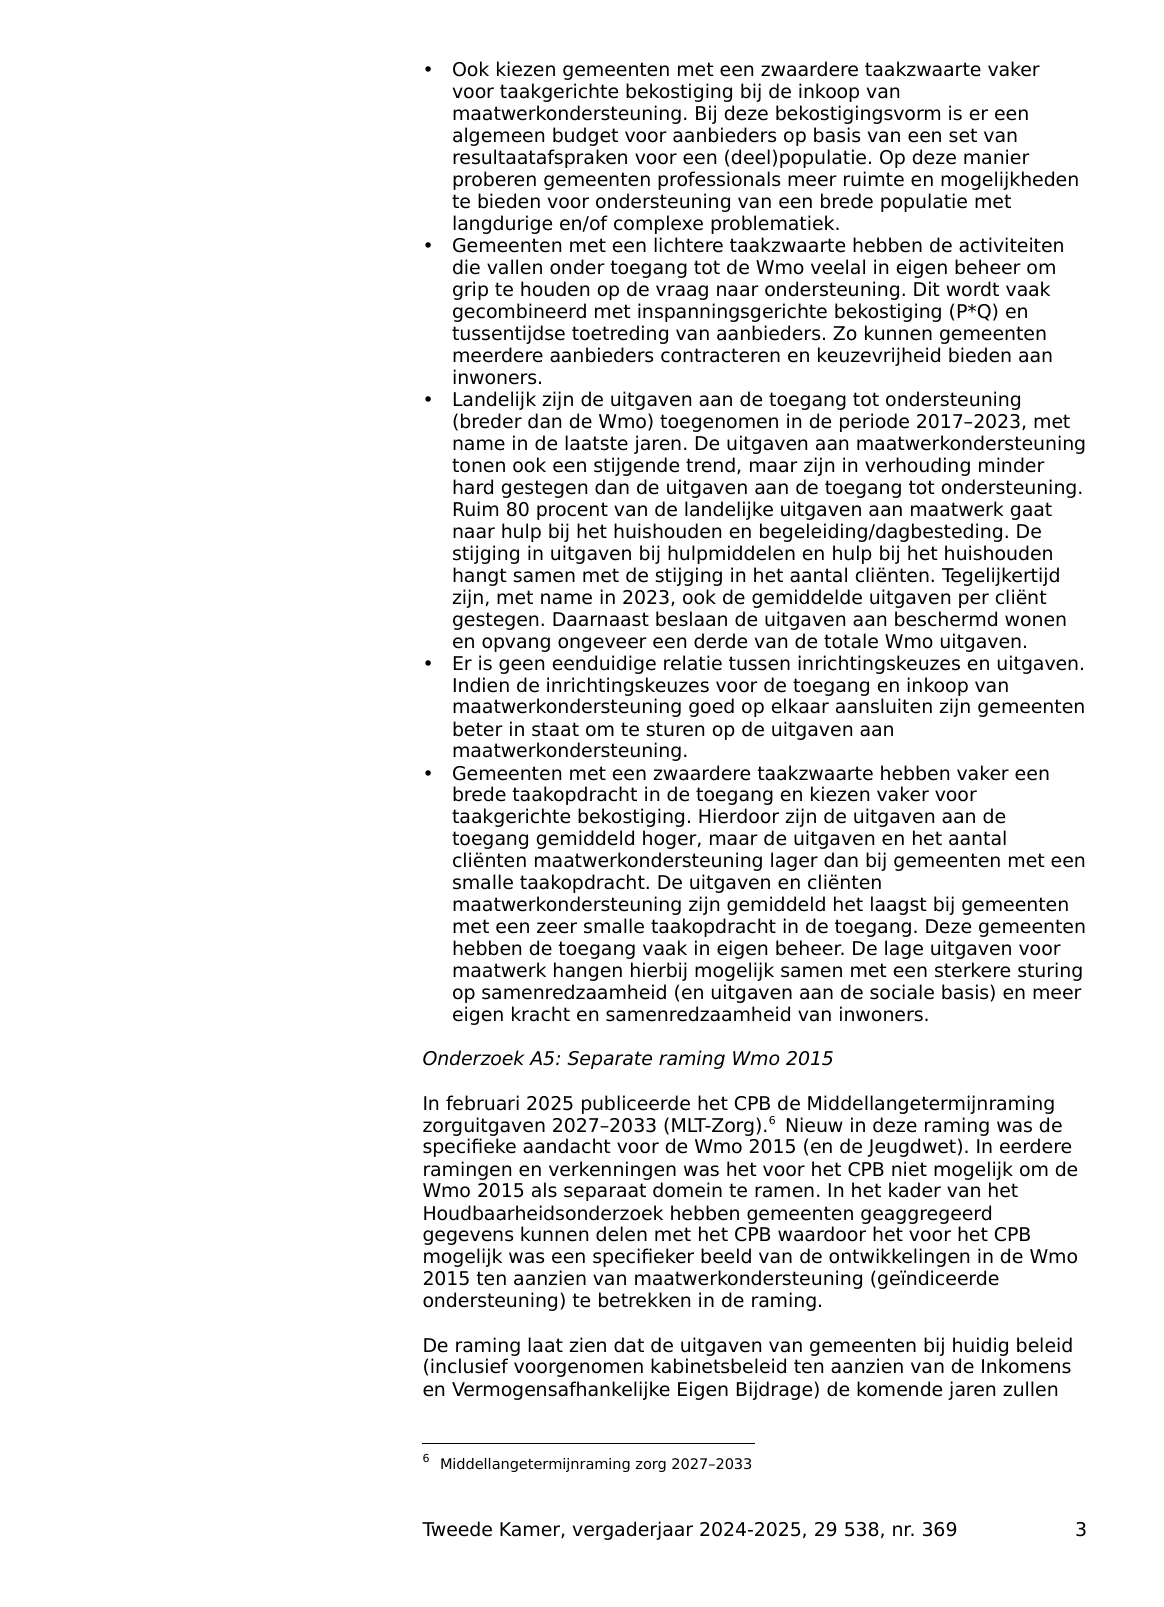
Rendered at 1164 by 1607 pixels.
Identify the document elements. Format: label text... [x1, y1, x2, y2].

text • Ook kiezen gemeenten met een zwaardere taakzwaarte vaker voor taakgerichte bekostiging bij de inkoop van maatwerkondersteuning. Bij deze bekostigingsvorm is er een algemeen budget voor aanbieders op basis van een set van resultaatafspraken voor een (deel)populatie. Op deze manier proberen gemeenten professionals meer ruimte en mogelijkheden te bieden voor ondersteuning van een brede populatie met langdurige en/of complexe problematiek. [422, 59, 1087, 235]
subtitle Onderzoek A5: Separate raming Wmo 2015 [422, 1048, 1087, 1070]
text In februari 2025 publiceerde het CPB de Middellangetermijnraming zorguitgaven 2027–2033 (MLT-Zorg). Nieuw in deze raming was de specifieke aandacht voor de Wmo 2015 (en de Jeugdwet). In eerdere ramingen en verkenningen was het voor het CPB niet mogelijk om de Wmo 2015 als separaat domein te ramen. In het kader van het Houdbaarheidsonderzoek hebben gemeenten geaggregeerd gegevens kunnen delen met het CPB waardoor het voor het CPB mogelijk was een specifieker beeld van de ontwikkelingen in de Wmo 2015 ten aanzien van maatwerkondersteuning (geïndiceerde ondersteuning) te betrekken in de raming. [422, 1092, 1087, 1312]
text • Er is geen eenduidige relatie tussen inrichtingskeuzes en uitgaven. Indien de inrichtingskeuzes voor de toegang en inkoop van maatwerkondersteuning goed op elkaar aansluiten zijn gemeenten beter in staat om te sturen op de uitgaven aan maatwerkondersteuning. [422, 652, 1087, 762]
text • Landelijk zijn de uitgaven aan de toegang tot ondersteuning (breder dan de Wmo) toegenomen in de periode 2017–2023, met name in de laatste jaren. De uitgaven aan maatwerkondersteuning tonen ook een stijgende trend, maar zijn in verhouding minder hard gestegen dan de uitgaven aan de toegang tot ondersteuning. Ruim 80 procent van de landelijke uitgaven aan maatwerk gaat naar hulp bij het huishouden en begeleiding/dagbesteding. De stijging in uitgaven bij hulpmiddelen en hulp bij het huishouden hangt samen met de stijging in het aantal cliënten. Tegelijkertijd zijn, met name in 2023, ook de gemiddelde uitgaven per cliënt gestegen. Daarnaast beslaan de uitgaven aan beschermd wonen en opvang ongeveer een derde van de totale Wmo uitgaven. [422, 389, 1087, 652]
text • Gemeenten met een zwaardere taakzwaarte hebben vaker een brede taakopdracht in de toegang en kiezen vaker voor taakgerichte bekostiging. Hierdoor zijn de uitgaven aan de toegang gemiddeld hoger, maar de uitgaven en het aantal cliënten maatwerkondersteuning lager dan bij gemeenten met een smalle taakopdracht. De uitgaven en cliënten maatwerkondersteuning zijn gemiddeld het laagst bij gemeenten met een zeer smalle taakopdracht in de toegang. Deze gemeenten hebben de toegang vaak in eigen beheer. De lage uitgaven voor maatwerk hangen hierbij mogelijk samen met een sterkere sturing op samenredzaamheid (en uitgaven aan de sociale basis) en meer eigen kracht en samenredzaamheid van inwoners. [422, 762, 1087, 1026]
text De raming laat zien dat de uitgaven van gemeenten bij huidig beleid (inclusief voorgenomen kabinetsbeleid ten aanzien van de Inkomens en Vermogensafhankelijke Eigen Bijdrage) de komende jaren zullen [422, 1334, 1087, 1400]
text Middellangetermijnraming zorg 2027–2033 [422, 1452, 1087, 1474]
text • Gemeenten met een lichtere taakzwaarte hebben de activiteiten die vallen onder toegang tot de Wmo veelal in eigen beheer om grip te houden op de vraag naar ondersteuning. Dit wordt vaak gecombineerd met inspanningsgerichte bekostiging (P*Q) en tussentijdse toetreding van aanbieders. Zo kunnen gemeenten meerdere aanbieders contracteren en keuzevrijheid bieden aan inwoners. [422, 235, 1087, 389]
